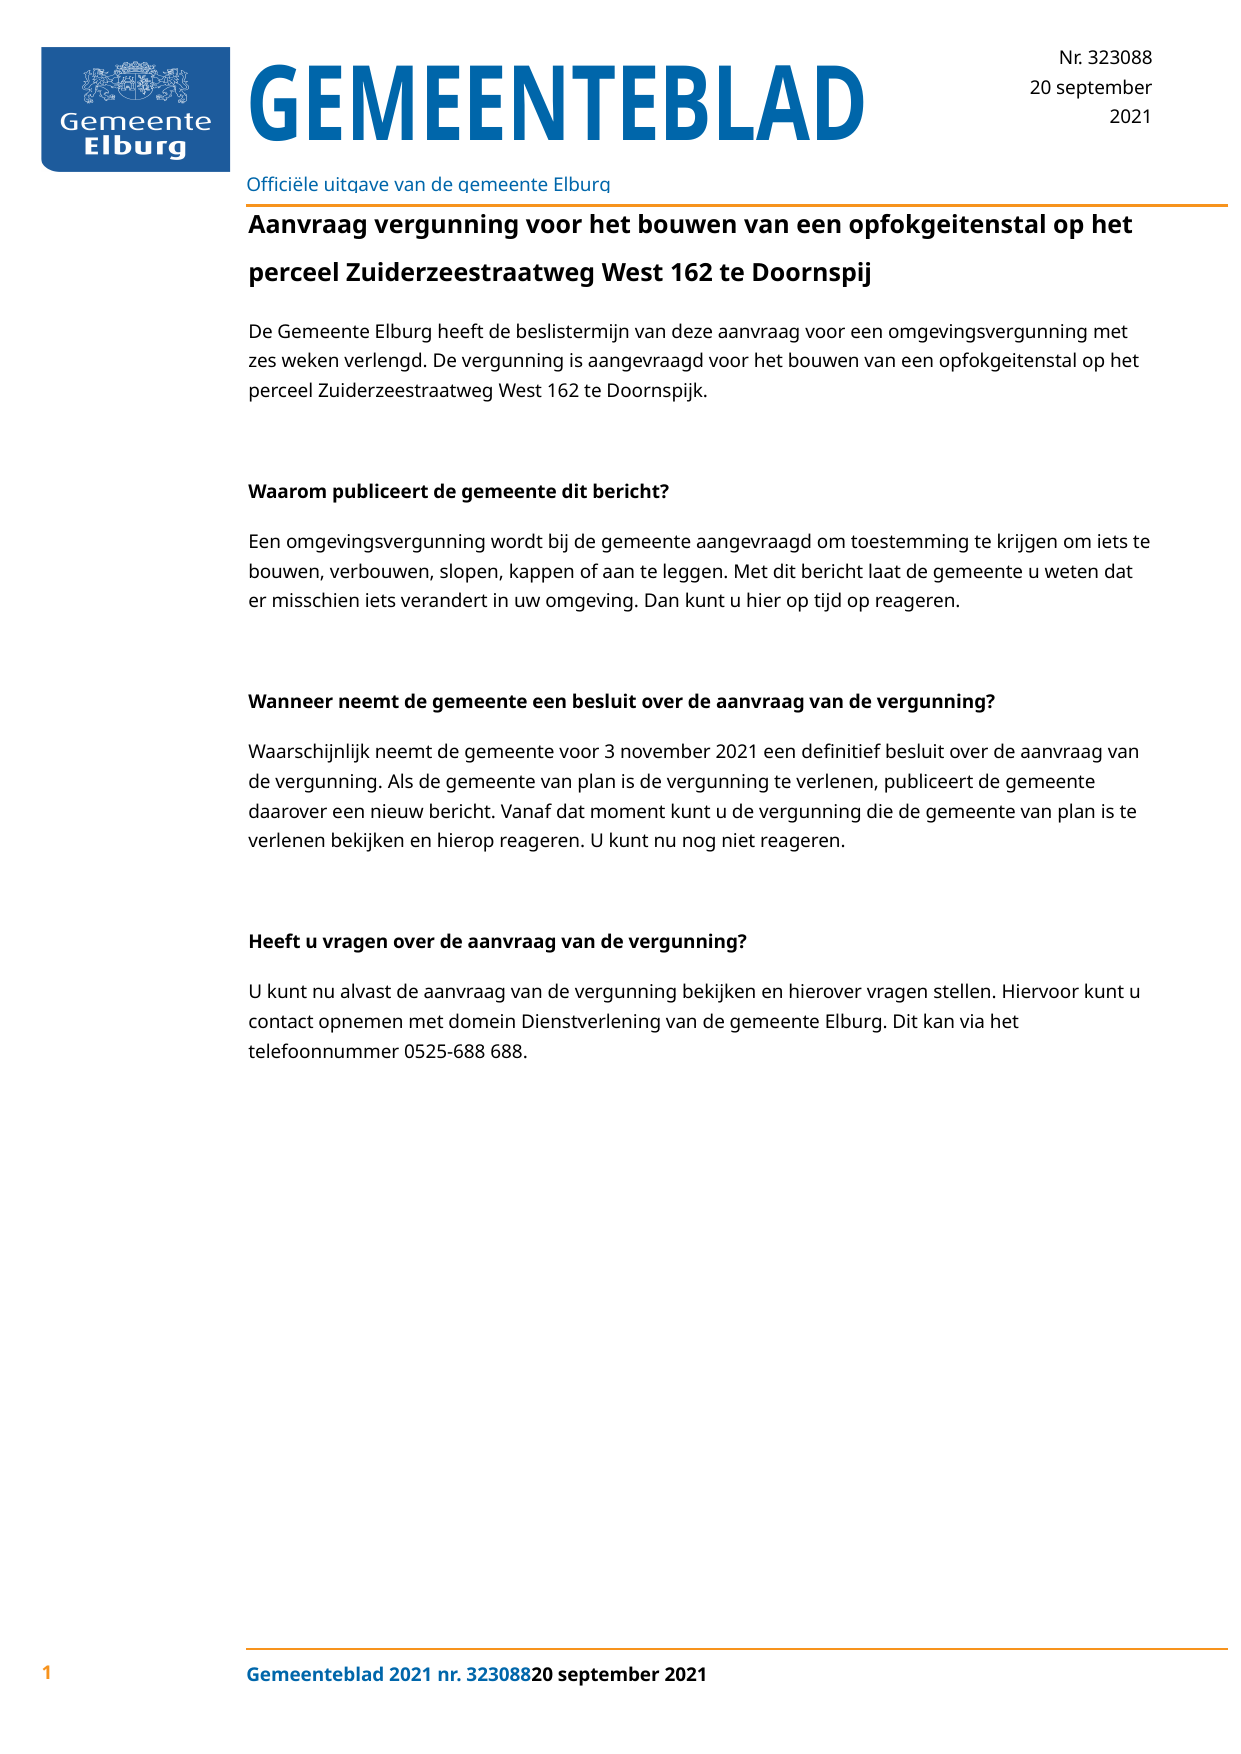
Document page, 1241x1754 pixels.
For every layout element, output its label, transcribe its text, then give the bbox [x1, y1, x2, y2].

text Waarom publiceert de gemeente dit bericht? [248, 478, 1152, 504]
text De Gemeente Elburg heeft de beslistermijn van deze aanvraag voor een omgevingsvergunning met zes weken verlengd. De vergunning is aangevraagd voor het bouwen van een opfokgeitenstal op het perceel Zuiderzeestraatweg West 162 te Doornspijk. [248, 318, 1152, 403]
text Waarschijnlijk neemt de gemeente voor 3 november 2021 een definitief besluit over de aanvraag van de vergunning. Als de gemeente van plan is de vergunning te verlenen, publiceert de gemeente daarover een nieuw bericht. Vanaf dat moment kunt u de vergunning die de gemeente van plan is te verlenen bekijken en hierop reageren. U kunt nu nog niet reageren. [248, 739, 1152, 853]
picture [41, 47, 231, 172]
text Een omgevingsvergunning wordt bij de gemeente aangevraagd om toestemming te krijgen om iets te bouwen, verbouwen, slopen, kappen of aan te leggen. Met dit bericht laat de gemeente u weten dat er misschien iets verandert in uw omgeving. Dan kunt u hier op tijd op reageren. [248, 528, 1152, 613]
text Aanvraag vergunning voor het bouwen van een opfokgeitenstal op het perceel Zuiderzeestraatweg West 162 te Doornspij [248, 207, 1152, 288]
text Wanneer neemt de gemeente een besluit over de aanvraag van de vergunning? [248, 688, 1152, 714]
text U kunt nu alvast de aanvraag van de vergunning bekijken en hierover vragen stellen. Hiervoor kunt u contact opnemen met domein Dienstverlening van de gemeente Elburg. Dit kan via het telefoonnummer 0525-688 688. [248, 979, 1152, 1064]
text Heeft u vragen over de aanvraag van de vergunning? [248, 928, 1152, 954]
